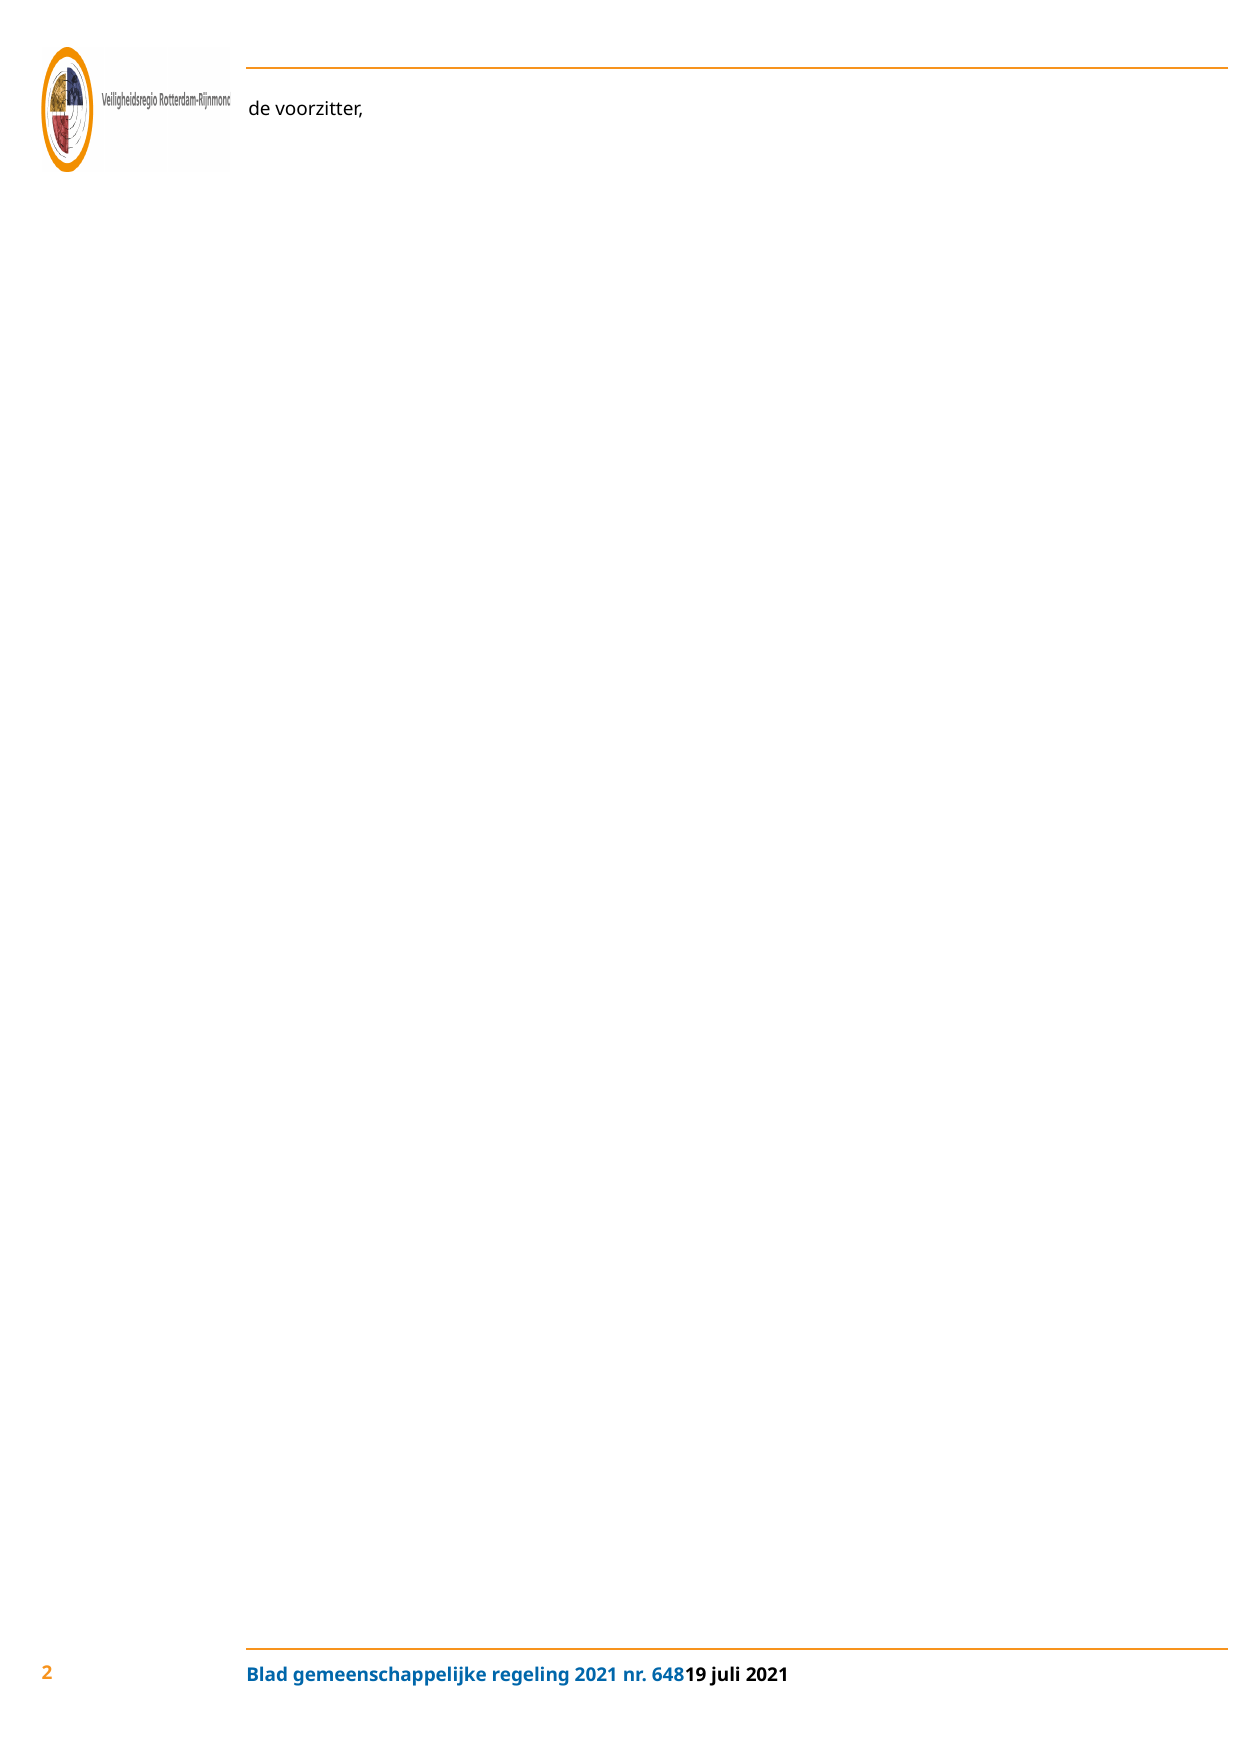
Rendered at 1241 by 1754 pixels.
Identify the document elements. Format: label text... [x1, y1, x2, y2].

text de voorzitter, [248, 95, 1152, 121]
picture [41, 47, 231, 172]
